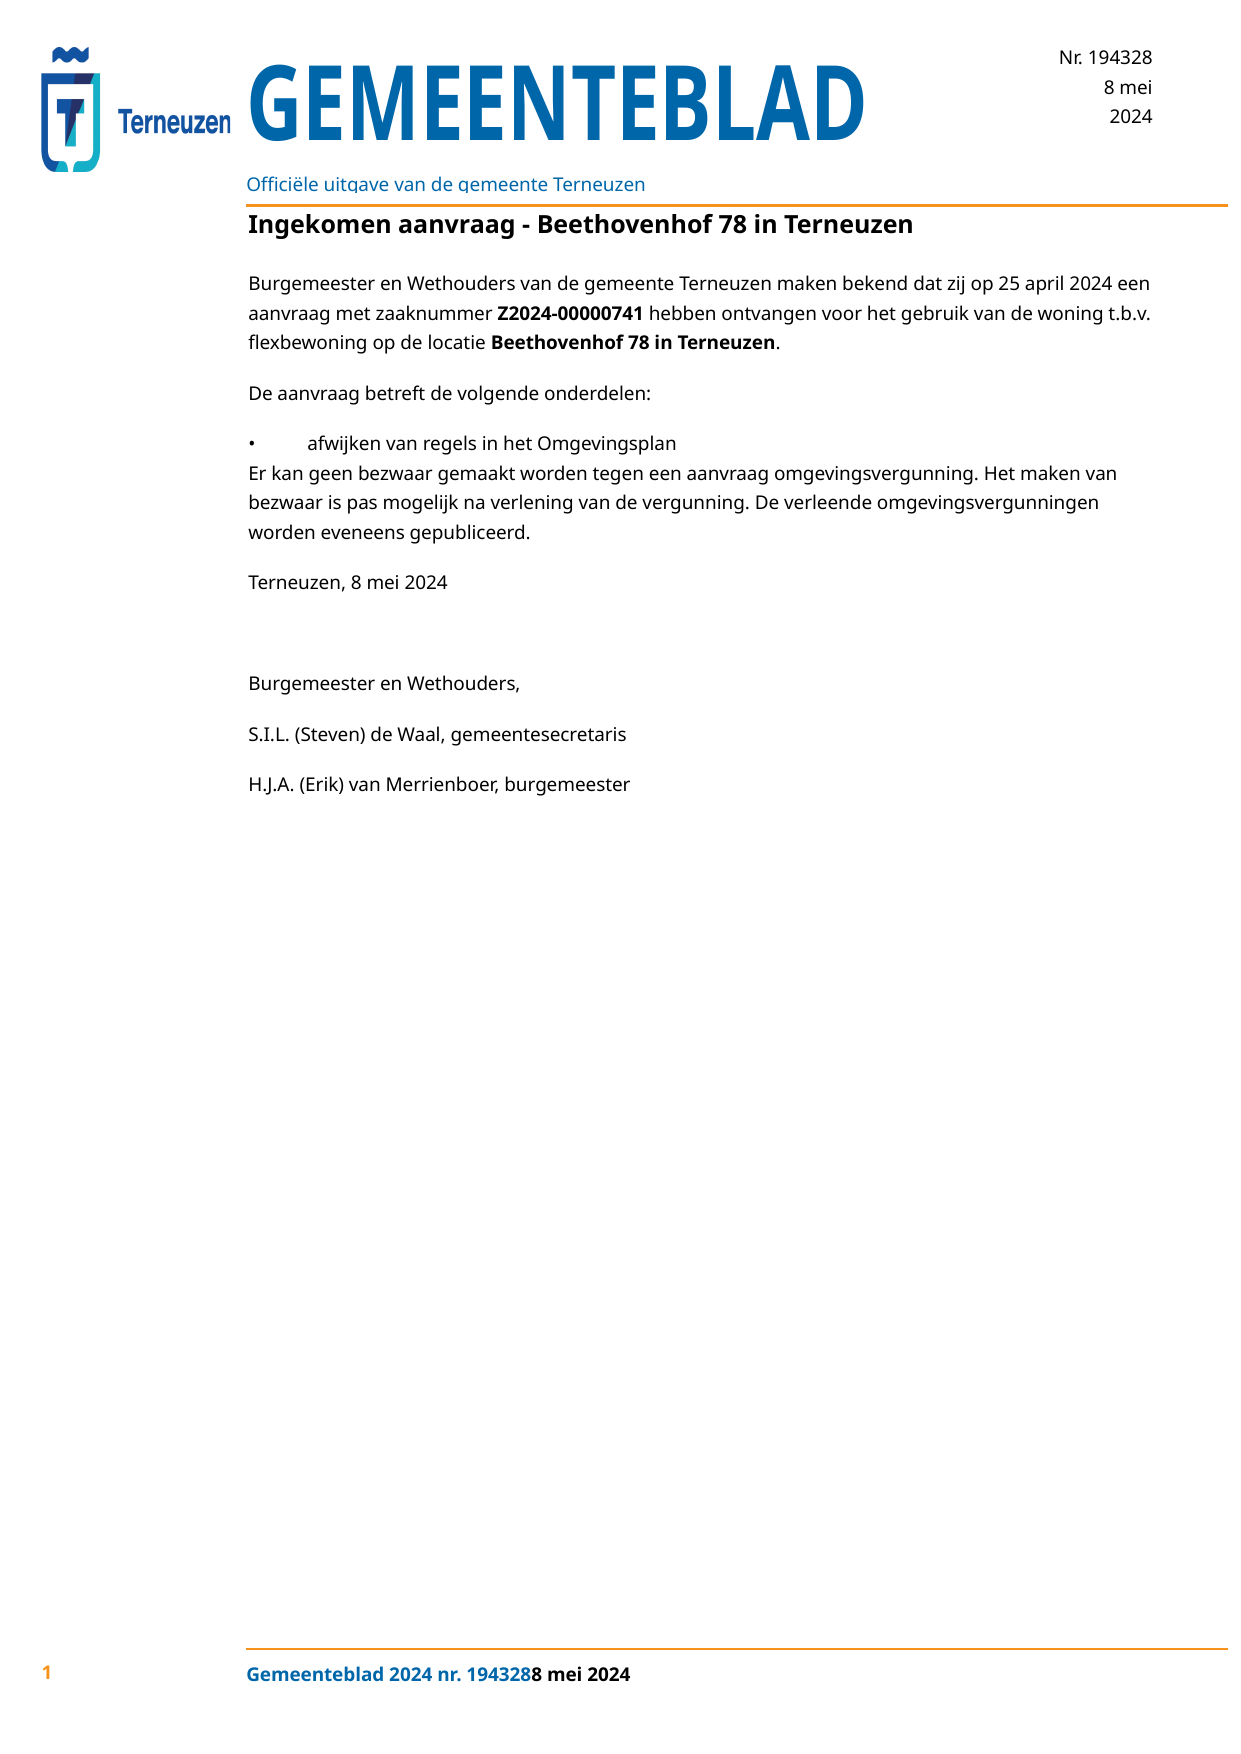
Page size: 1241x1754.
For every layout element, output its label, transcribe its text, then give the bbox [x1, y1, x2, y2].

text Terneuzen, 8 mei 2024 [248, 569, 1152, 595]
text S.I.L. (Steven) de Waal, gemeentesecretaris [248, 721, 1152, 746]
text Burgemeester en Wethouders, [248, 670, 1152, 696]
text Burgemeester en Wethouders van de gemeente Terneuzen maken bekend dat zij op 25 april 2024 een aanvraag met zaaknummer Z2024-00000741 hebben ontvangen voor het gebruik van de woning t.b.v. flexbewoning op de locatie Beethovenhof 78 in Terneuzen. [248, 270, 1152, 355]
list afwijken van regels in het Omgevingsplan [248, 430, 1152, 456]
picture [41, 47, 231, 172]
text Er kan geen bezwaar gemaakt worden tegen een aanvraag omgevingsvergunning. Het maken van bezwaar is pas mogelijk na verlening van de vergunning. De verleende omgevingsvergunningen worden eveneens gepubliceerd. [248, 460, 1152, 545]
text Ingekomen aanvraag - Beethovenhof 78 in Terneuzen [248, 207, 1152, 241]
text De aanvraag betreft de volgende onderdelen: [248, 380, 1152, 406]
text H.J.A. (Erik) van Merrienboer, burgemeester [248, 771, 1152, 797]
